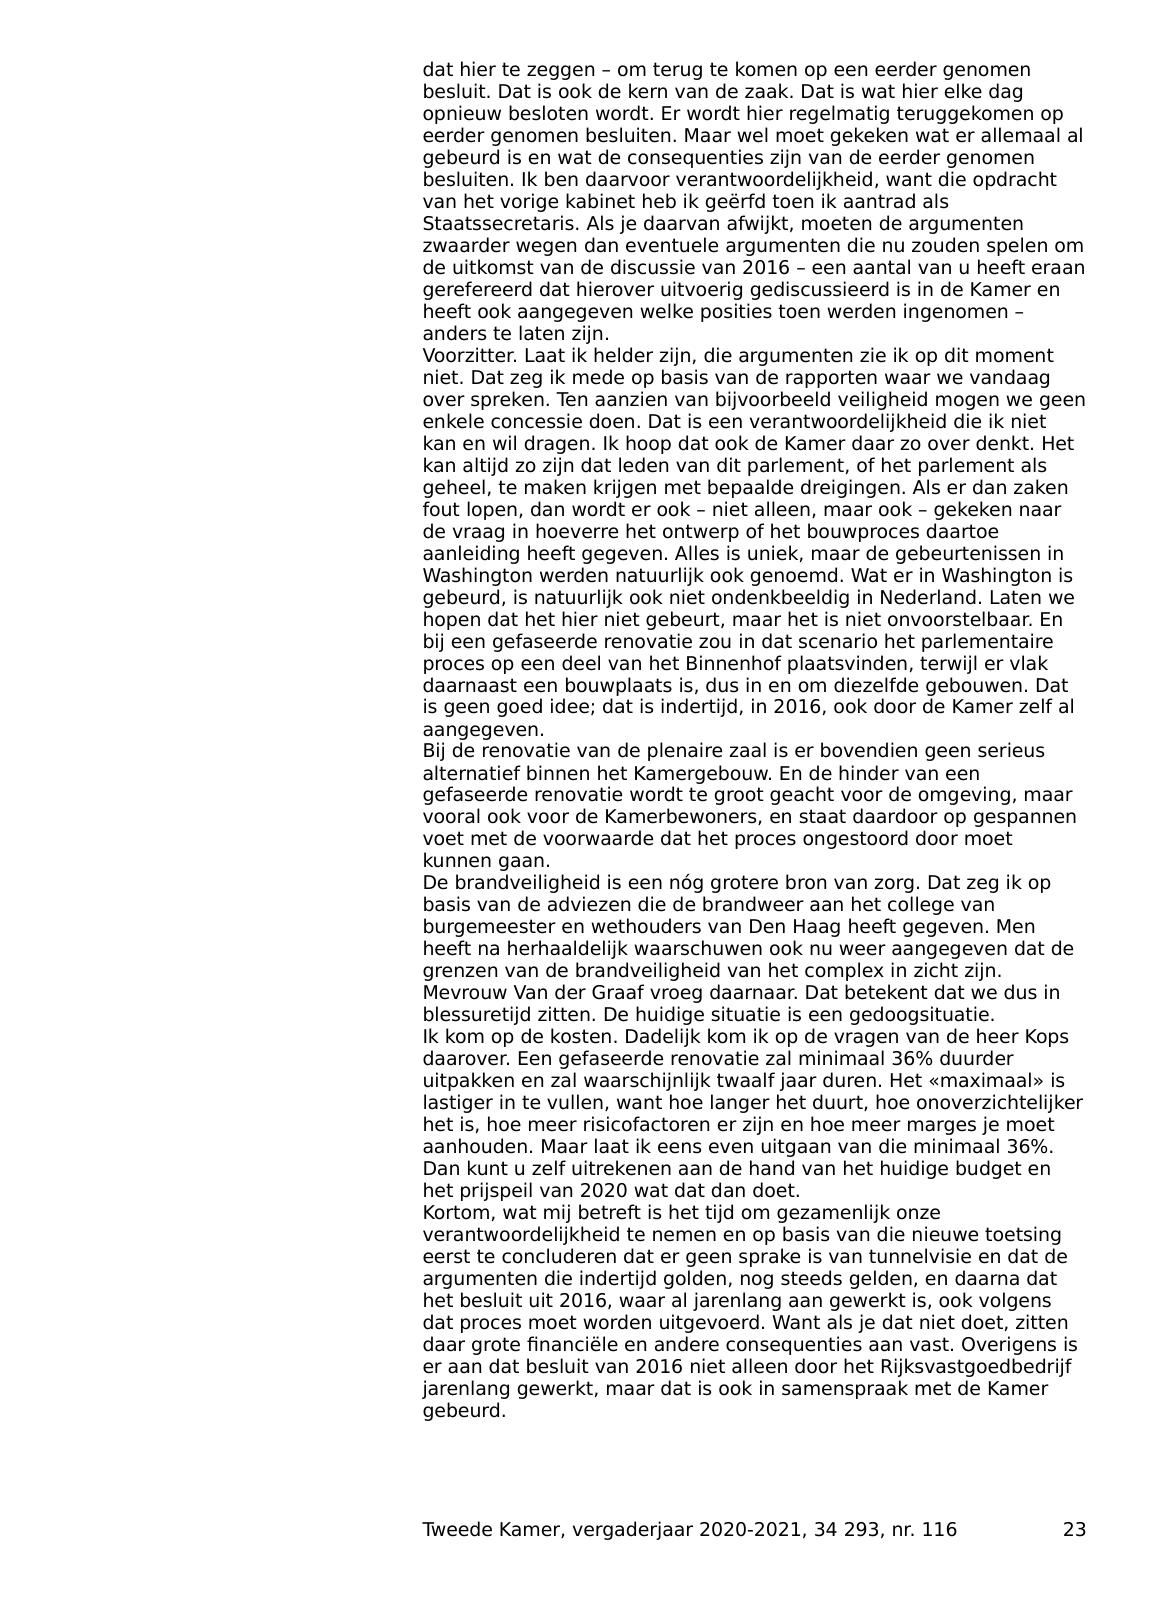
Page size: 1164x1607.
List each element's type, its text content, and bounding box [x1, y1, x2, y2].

text Bij de renovatie van de plenaire zaal is er bovendien geen serieus alternatief binnen het Kamergebouw. En de hinder van een gefaseerde renovatie wordt te groot geacht voor de omgeving, maar vooral ook voor de Kamerbewoners, en staat daardoor op gespannen voet met de voorwaarde dat het proces ongestoord door moet kunnen gaan. [422, 740, 1087, 872]
text Ik kom op de kosten. Dadelijk kom ik op de vragen van de heer Kops daarover. Een gefaseerde renovatie zal minimaal 36% duurder uitpakken en zal waarschijnlijk twaalf jaar duren. Het «maximaal» is lastiger in te vullen, want hoe langer het duurt, hoe onoverzichtelijker het is, hoe meer risicofactoren er zijn en hoe meer marges je moet aanhouden. Maar laat ik eens even uitgaan van die minimaal 36%. Dan kunt u zelf uitrekenen aan de hand van het huidige budget en het prijspeil van 2020 wat dat dan doet. [422, 1026, 1087, 1202]
text Voorzitter. Laat ik helder zijn, die argumenten zie ik op dit moment niet. Dat zeg ik mede op basis van de rapporten waar we vandaag over spreken. Ten aanzien van bijvoorbeeld veiligheid mogen we geen enkele concessie doen. Dat is een verantwoordelijkheid die ik niet kan en wil dragen. Ik hoop dat ook de Kamer daar zo over denkt. Het kan altijd zo zijn dat leden van dit parlement, of het parlement als geheel, te maken krijgen met bepaalde dreigingen. Als er dan zaken fout lopen, dan wordt er ook – niet alleen, maar ook – gekeken naar de vraag in hoeverre het ontwerp of het bouwproces daartoe aanleiding heeft gegeven. Alles is uniek, maar de gebeurtenissen in Washington werden natuurlijk ook genoemd. Wat er in Washington is gebeurd, is natuurlijk ook niet ondenkbeeldig in Nederland. Laten we hopen dat het hier niet gebeurt, maar het is niet onvoorstelbaar. En bij een gefaseerde renovatie zou in dat scenario het parlementaire proces op een deel van het Binnenhof plaatsvinden, terwijl er vlak daarnaast een bouwplaats is, dus in en om diezelfde gebouwen. Dat is geen goed idee; dat is indertijd, in 2016, ook door de Kamer zelf al aangegeven. [422, 345, 1087, 740]
text dat hier te zeggen – om terug te komen op een eerder genomen besluit. Dat is ook de kern van de zaak. Dat is wat hier elke dag opnieuw besloten wordt. Er wordt hier regelmatig teruggekomen op eerder genomen besluiten. Maar wel moet gekeken wat er allemaal al gebeurd is en wat de consequenties zijn van de eerder genomen besluiten. Ik ben daarvoor verantwoordelijkheid, want die opdracht van het vorige kabinet heb ik geërfd toen ik aantrad als Staatssecretaris. Als je daarvan afwijkt, moeten de argumenten zwaarder wegen dan eventuele argumenten die nu zouden spelen om de uitkomst van de discussie van 2016 – een aantal van u heeft eraan gerefereerd dat hierover uitvoerig gediscussieerd is in de Kamer en heeft ook aangegeven welke posities toen werden ingenomen – anders te laten zijn. [422, 59, 1087, 345]
text Kortom, wat mij betreft is het tijd om gezamenlijk onze verantwoordelijkheid te nemen en op basis van die nieuwe toetsing eerst te concluderen dat er geen sprake is van tunnelvisie en dat de argumenten die indertijd golden, nog steeds gelden, en daarna dat het besluit uit 2016, waar al jarenlang aan gewerkt is, ook volgens dat proces moet worden uitgevoerd. Want als je dat niet doet, zitten daar grote financiële en andere consequenties aan vast. Overigens is er aan dat besluit van 2016 niet alleen door het Rijksvastgoedbedrijf jarenlang gewerkt, maar dat is ook in samenspraak met de Kamer gebeurd. [422, 1202, 1087, 1422]
text De brandveiligheid is een nóg grotere bron van zorg. Dat zeg ik op basis van de adviezen die de brandweer aan het college van burgemeester en wethouders van Den Haag heeft gegeven. Men heeft na herhaaldelijk waarschuwen ook nu weer aangegeven dat de grenzen van de brandveiligheid van het complex in zicht zijn. Mevrouw Van der Graaf vroeg daarnaar. Dat betekent dat we dus in blessuretijd zitten. De huidige situatie is een gedoogsituatie. [422, 872, 1087, 1026]
